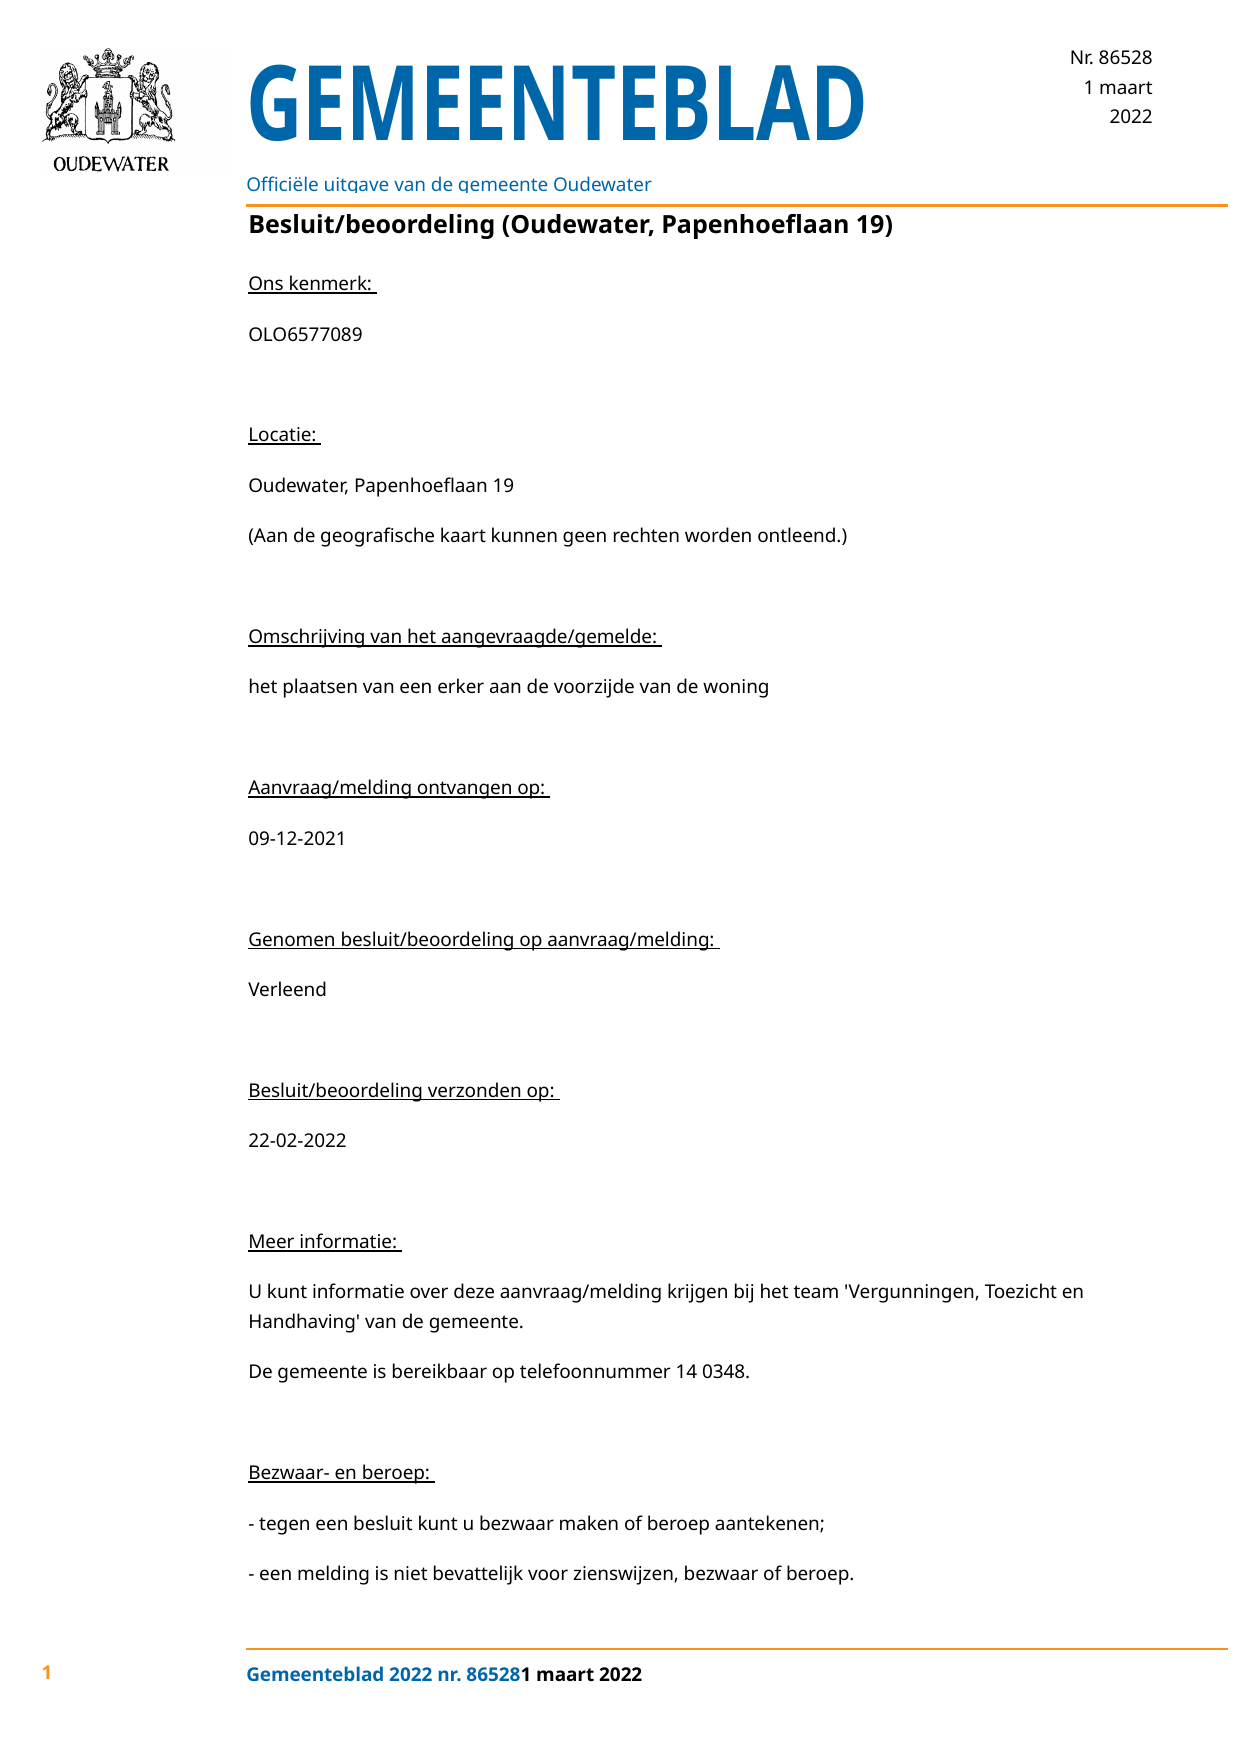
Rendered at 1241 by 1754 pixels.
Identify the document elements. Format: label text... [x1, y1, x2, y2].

text - tegen een besluit kunt u bezwaar maken of beroep aantekenen; [248, 1510, 1152, 1536]
text het plaatsen van een erker aan de voorzijde van de woning [248, 674, 1152, 699]
text Ons kenmerk: [248, 270, 1152, 296]
picture [41, 47, 231, 172]
text Meer informatie: [248, 1228, 1152, 1254]
text Besluit/beoordeling (Oudewater, Papenhoeflaan 19) [248, 207, 1152, 241]
text Verleend [248, 976, 1152, 1002]
text Omschrijving van het aangevraagde/gemelde: [248, 623, 1152, 649]
text 09-12-2021 [248, 825, 1152, 851]
text Genomen besluit/beoordeling op aanvraag/melding: [248, 926, 1152, 951]
text Besluit/beoordeling verzonden op: [248, 1077, 1152, 1103]
text OLO6577089 [248, 321, 1152, 346]
text 22-02-2022 [248, 1127, 1152, 1153]
text Bezwaar- en beroep: [248, 1459, 1152, 1485]
text Aanvraag/melding ontvangen op: [248, 774, 1152, 800]
text (Aan de geografische kaart kunnen geen rechten worden ontleend.) [248, 522, 1152, 548]
text De gemeente is bereikbaar op telefoonnummer 14 0348. [248, 1359, 1152, 1384]
text U kunt informatie over deze aanvraag/melding krijgen bij het team 'Vergunningen, Toezicht en Handhaving' van de gemeente. [248, 1279, 1152, 1334]
text Oudewater, Papenhoeflaan 19 [248, 472, 1152, 498]
text Locatie: [248, 422, 1152, 447]
text - een melding is niet bevattelijk voor zienswijzen, bezwaar of beroep. [248, 1560, 1152, 1586]
